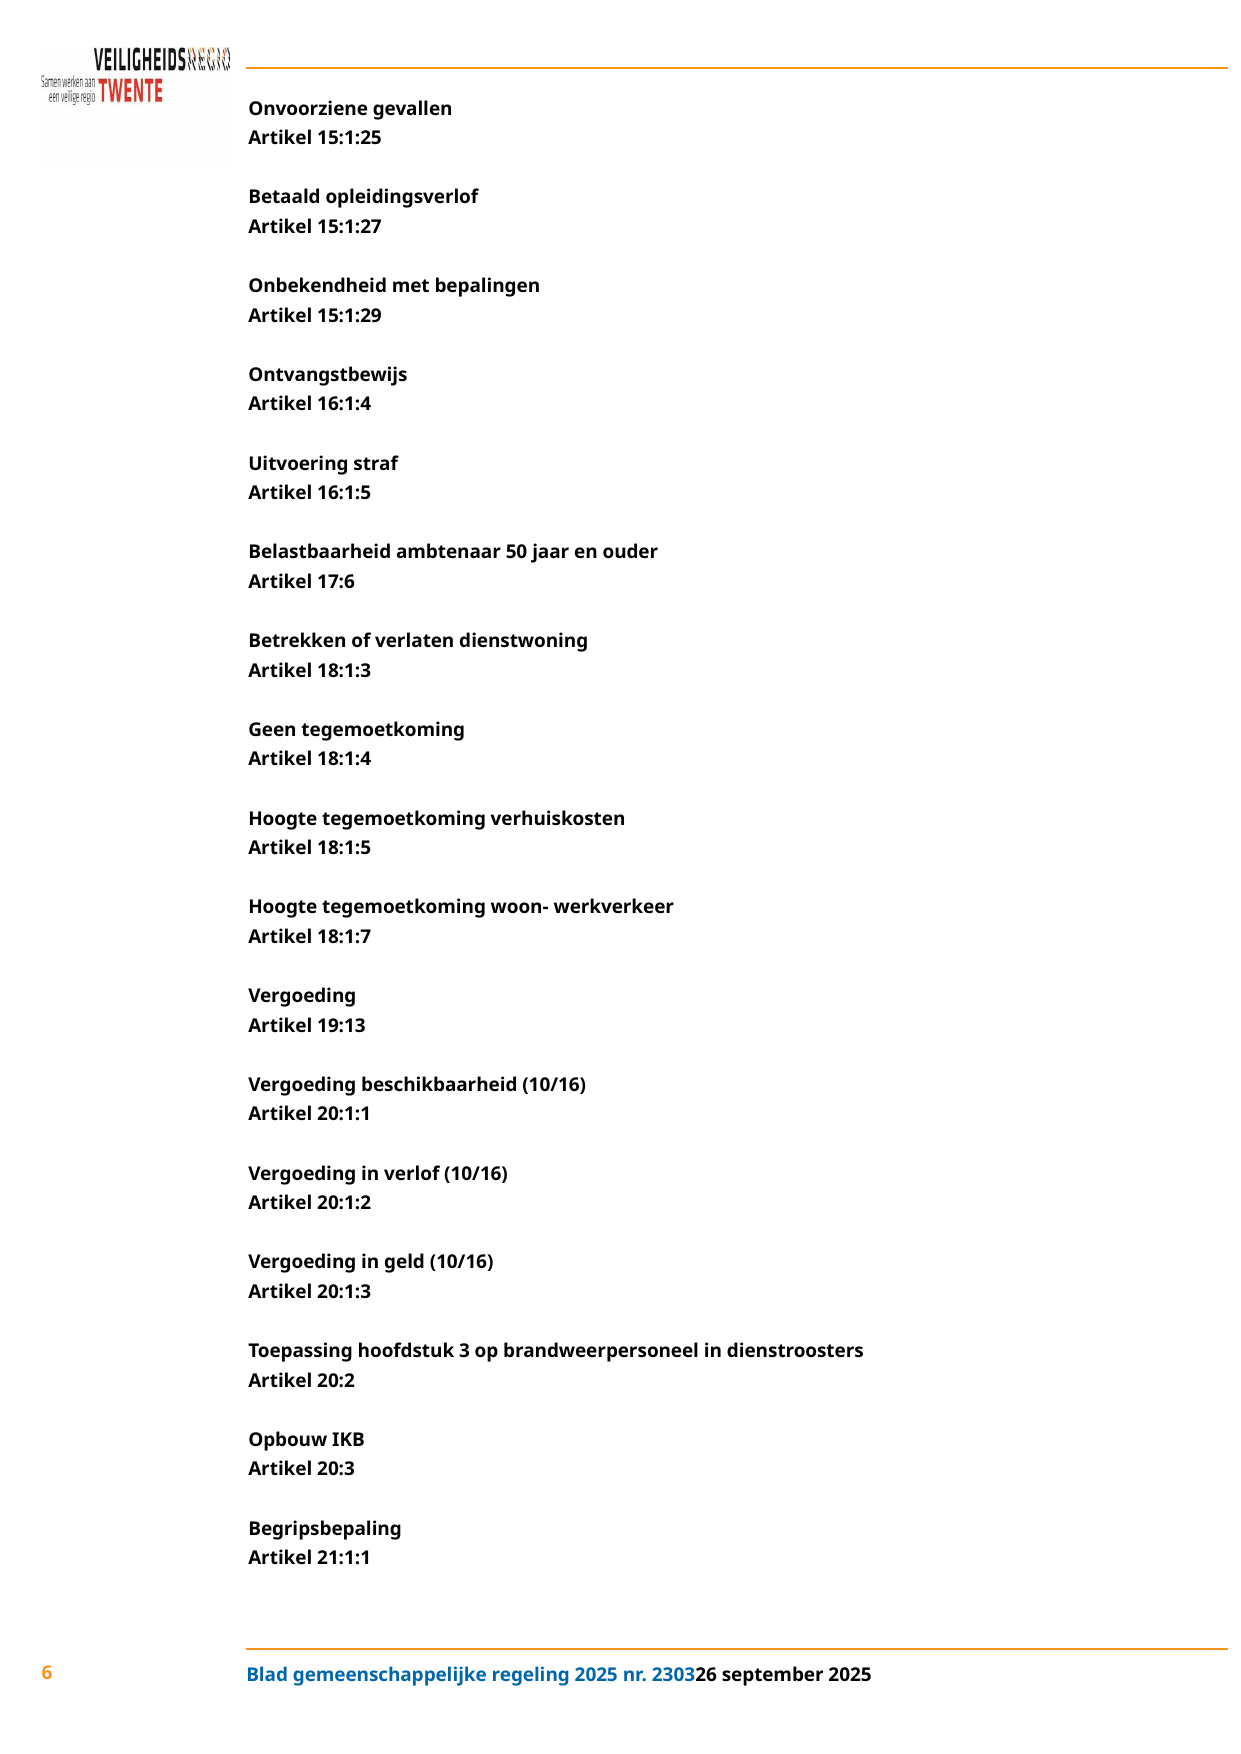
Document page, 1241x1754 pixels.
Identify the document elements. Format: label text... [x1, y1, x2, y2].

picture [41, 47, 231, 172]
text Artikel 18:1:3 [248, 657, 1152, 683]
text Artikel 19:13 [248, 1012, 1152, 1038]
text Artikel 17:6 [248, 568, 1152, 594]
text Artikel 15:1:29 [248, 302, 1152, 328]
text Artikel 20:1:3 [248, 1278, 1152, 1304]
text Artikel 18:1:4 [248, 746, 1152, 771]
text Artikel 15:1:27 [248, 213, 1152, 239]
text Artikel 18:1:7 [248, 923, 1152, 949]
text Opbouw IKB [248, 1426, 1152, 1452]
text Belastbaarheid ambtenaar 50 jaar en ouder [248, 538, 1152, 564]
text Artikel 15:1:25 [248, 124, 1152, 150]
text Vergoeding in geld (10/16) [248, 1248, 1152, 1274]
text Begripsbepaling [248, 1515, 1152, 1541]
text Betrekken of verlaten dienstwoning [248, 627, 1152, 653]
text Vergoeding in verlof (10/16) [248, 1160, 1152, 1186]
text Toepassing hoofdstuk 3 op brandweerpersoneel in dienstroosters [248, 1337, 1152, 1363]
text Artikel 20:3 [248, 1456, 1152, 1481]
text Artikel 16:1:5 [248, 479, 1152, 505]
text Betaald opleidingsverlof [248, 183, 1152, 209]
text Geen tegemoetkoming [248, 716, 1152, 742]
text Vergoeding beschikbaarheid (10/16) [248, 1071, 1152, 1097]
text Onbekendheid met bepalingen [248, 272, 1152, 298]
text Uitvoering straf [248, 450, 1152, 476]
text Hoogte tegemoetkoming woon- werkverkeer [248, 893, 1152, 919]
text Vergoeding [248, 982, 1152, 1008]
text Artikel 18:1:5 [248, 834, 1152, 860]
text Onvoorziene gevallen [248, 95, 1152, 121]
text Artikel 20:2 [248, 1367, 1152, 1393]
text Artikel 16:1:4 [248, 391, 1152, 416]
text Hoogte tegemoetkoming verhuiskosten [248, 805, 1152, 831]
text Ontvangstbewijs [248, 361, 1152, 387]
text Artikel 20:1:2 [248, 1189, 1152, 1215]
text Artikel 21:1:1 [248, 1544, 1152, 1570]
text Artikel 20:1:1 [248, 1101, 1152, 1126]
